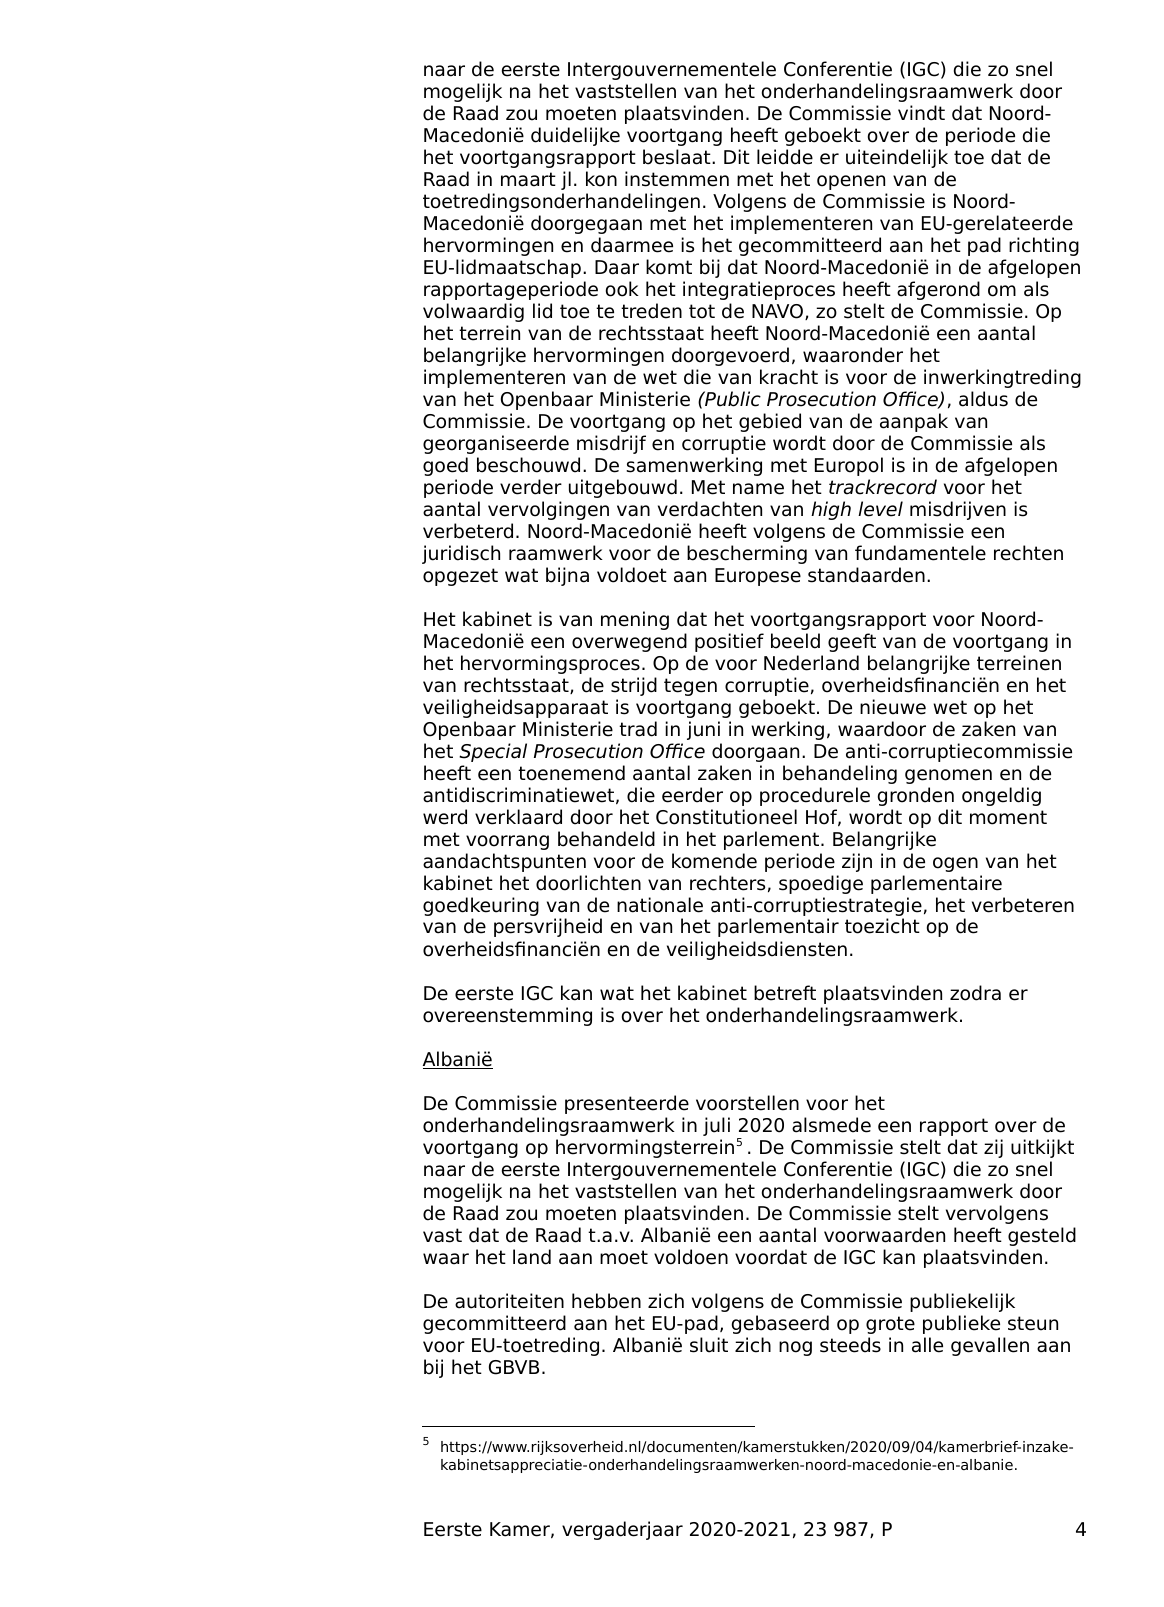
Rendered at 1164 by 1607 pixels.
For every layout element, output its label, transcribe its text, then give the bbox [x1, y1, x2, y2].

text De eerste IGC kan wat het kabinet betreft plaatsvinden zodra er overeenstemming is over het onderhandelingsraamwerk. [422, 983, 1087, 1027]
subtitle Albanië [422, 1049, 1087, 1071]
text Het kabinet is van mening dat het voortgangsrapport voor Noord-Macedonië een overwegend positief beeld geeft van de voortgang in het hervormingsproces. Op de voor Nederland belangrijke terreinen van rechtsstaat, de strijd tegen corruptie, overheidsfinanciën en het veiligheidsapparaat is voortgang geboekt. De nieuwe wet op het Openbaar Ministerie trad in juni in werking, waardoor de zaken van het Special Prosecution Office doorgaan. De anti-corruptiecommissie heeft een toenemend aantal zaken in behandeling genomen en de antidiscriminatiewet, die eerder op procedurele gronden ongeldig werd verklaard door het Constitutioneel Hof, wordt op dit moment met voorrang behandeld in het parlement. Belangrijke aandachtspunten voor de komende periode zijn in de ogen van het kabinet het doorlichten van rechters, spoedige parlementaire goedkeuring van de nationale anti-corruptiestrategie, het verbeteren van de persvrijheid en van het parlementair toezicht op de overheidsfinanciën en de veiligheidsdiensten. [422, 609, 1087, 960]
text De autoriteiten hebben zich volgens de Commissie publiekelijk gecommitteerd aan het EU-pad, gebaseerd op grote publieke steun voor EU-toetreding. Albanië sluit zich nog steeds in alle gevallen aan bij het GBVB. [422, 1291, 1087, 1379]
text naar de eerste Intergouvernementele Conferentie (IGC) die zo snel mogelijk na het vaststellen van het onderhandelingsraamwerk door de Raad zou moeten plaatsvinden. De Commissie vindt dat Noord-Macedonië duidelijke voortgang heeft geboekt over de periode die het voortgangsrapport beslaat. Dit leidde er uiteindelijk toe dat de Raad in maart jl. kon instemmen met het openen van de toetredingsonderhandelingen. Volgens de Commissie is Noord-Macedonië doorgegaan met het implementeren van EU-gerelateerde hervormingen en daarmee is het gecommitteerd aan het pad richting EU-lidmaatschap. Daar komt bij dat Noord-Macedonië in de afgelopen rapportageperiode ook het integratieproces heeft afgerond om als volwaardig lid toe te treden tot de NAVO, zo stelt de Commissie. Op het terrein van de rechtsstaat heeft Noord-Macedonië een aantal belangrijke hervormingen doorgevoerd, waaronder het implementeren van de wet die van kracht is voor de inwerkingtreding van het Openbaar Ministerie (Public Prosecution Office), aldus de Commissie. De voortgang op het gebied van de aanpak van georganiseerde misdrijf en corruptie wordt door de Commissie als goed beschouwd. De samenwerking met Europol is in de afgelopen periode verder uitgebouwd. Met name het trackrecord voor het aantal vervolgingen van verdachten van high level misdrijven is verbeterd. Noord-Macedonië heeft volgens de Commissie een juridisch raamwerk voor de bescherming van fundamentele rechten opgezet wat bijna voldoet aan Europese standaarden. [422, 59, 1087, 587]
text De Commissie presenteerde voorstellen voor het onderhandelingsraamwerk in juli 2020 alsmede een rapport over de voortgang op hervormingsterrein. De Commissie stelt dat zij uitkijkt naar de eerste Intergouvernementele Conferentie (IGC) die zo snel mogelijk na het vaststellen van het onderhandelingsraamwerk door de Raad zou moeten plaatsvinden. De Commissie stelt vervolgens vast dat de Raad t.a.v. Albanië een aantal voorwaarden heeft gesteld waar het land aan moet voldoen voordat de IGC kan plaatsvinden. [422, 1093, 1087, 1269]
text https://www.rijksoverheid.nl/documenten/kamerstukken/2020/09/04/kamerbrief-inzake-kabinetsappreciatie-onderhandelingsraamwerken-noord-macedonie-en-albanie. [422, 1435, 1087, 1474]
